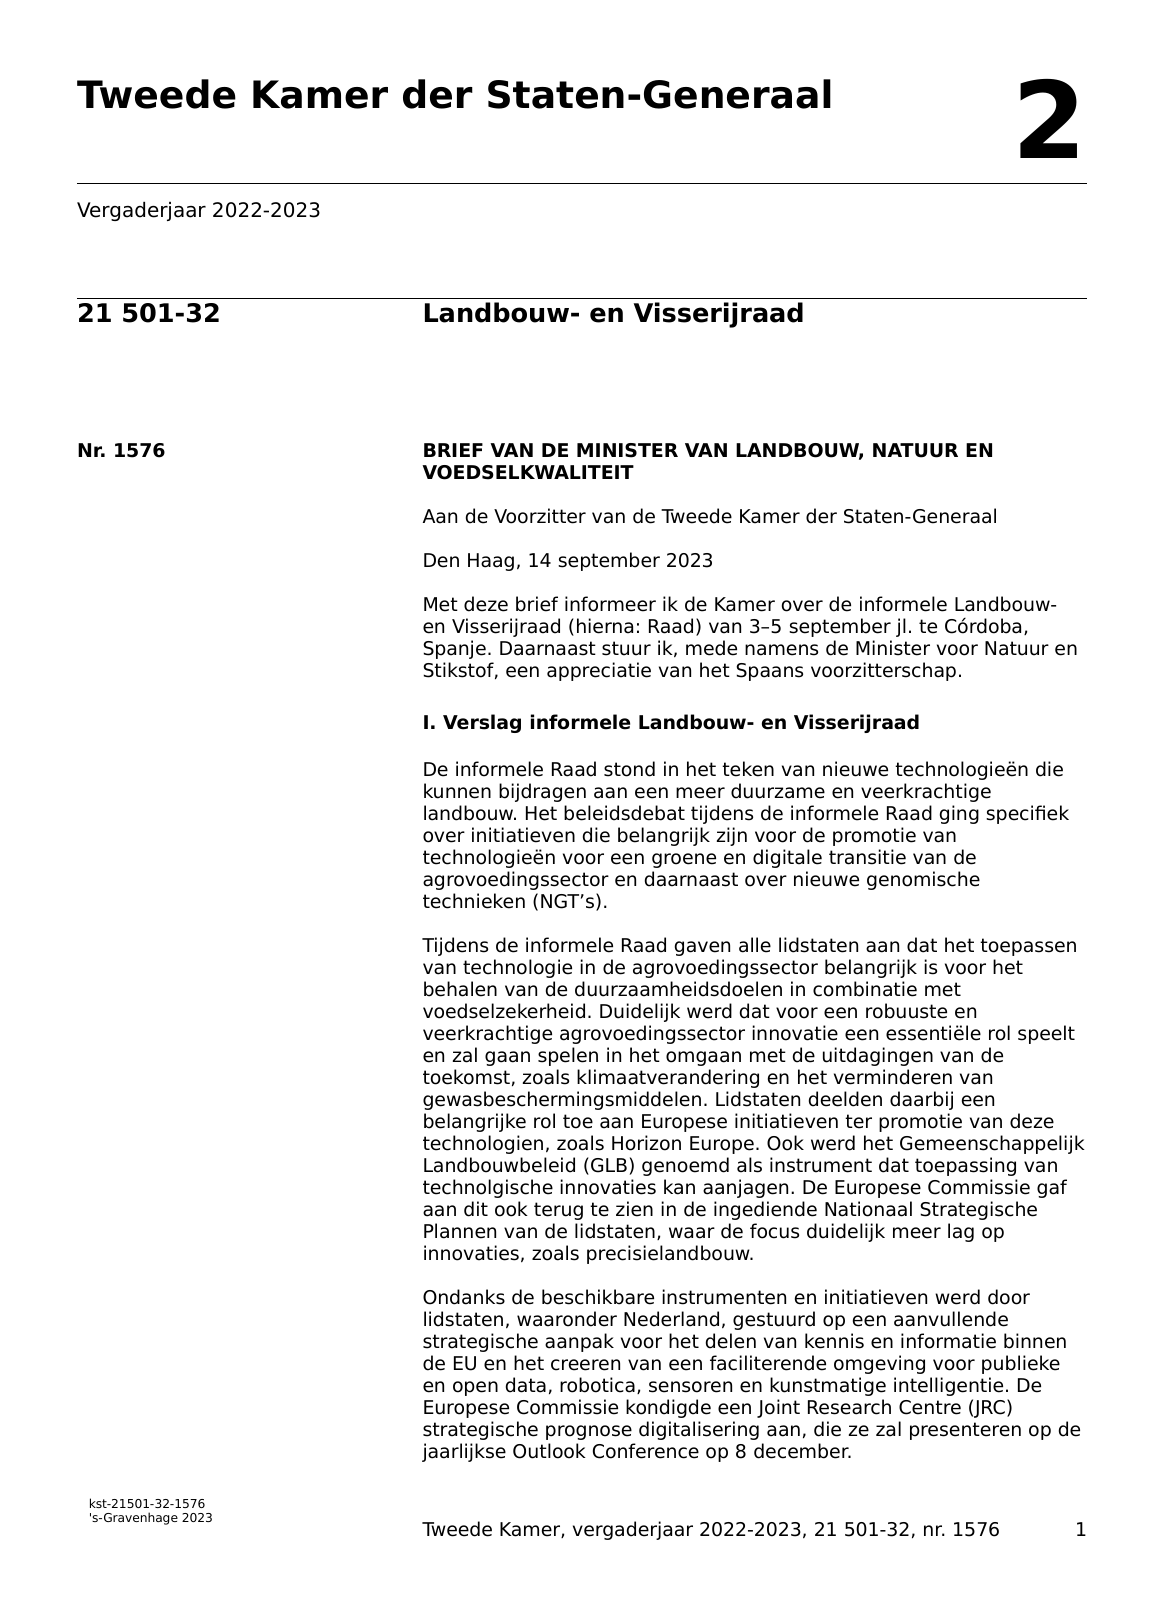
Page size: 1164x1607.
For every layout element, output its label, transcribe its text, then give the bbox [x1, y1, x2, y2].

text Ondanks de beschikbare instrumenten en initiatieven werd door lidstaten, waaronder Nederland, gestuurd op een aanvullende strategische aanpak voor het delen van kennis en informatie binnen de EU en het creeren van een faciliterende omgeving voor publieke en open data, robotica, sensoren en kunstmatige intelligentie. De Europese Commissie kondigde een Joint Research Centre (JRC) strategische prognose digitalisering aan, die ze zal presenteren op de jaarlijkse Outlook Conference op 8 december. [422, 1287, 1087, 1463]
text Met deze brief informeer ik de Kamer over de informele Landbouw- en Visserijraad (hierna: Raad) van 3–5 september jl. te Córdoba, Spanje. Daarnaast stuur ik, mede namens de Minister voor Natuur en Stikstof, een appreciatie van het Spaans voorzitterschap. [422, 594, 1087, 682]
text 's-Gravenhage 2023 [88, 1511, 323, 1525]
text kst-21501-32-1576 [88, 1497, 323, 1511]
text Den Haag, 14 september 2023 [422, 550, 1087, 572]
text Aan de Voorzitter van de Tweede Kamer der Staten-Generaal [422, 506, 1087, 528]
subtitle Nr. 1576 BRIEF VAN DE MINISTER VAN LANDBOUW, NATUUR EN VOEDSELKWALITEIT [77, 440, 1087, 484]
table_cell Vergaderjaar 2022-2023 [77, 184, 1087, 298]
subtitle I. Verslag informele Landbouw- en Visserijraad [422, 712, 1087, 734]
text De informele Raad stond in het teken van nieuwe technologieën die kunnen bijdragen aan een meer duurzame en veerkrachtige landbouw. Het beleidsdebat tijdens de informele Raad ging specifiek over initiatieven die belangrijk zijn voor de promotie van technologieën voor een groene en digitale transitie van de agrovoedingssector en daarnaast over nieuwe genomische technieken (NGT’s). [422, 759, 1087, 913]
text Tijdens de informele Raad gaven alle lidstaten aan dat het toepassen van technologie in de agrovoedingssector belangrijk is voor het behalen van de duurzaamheidsdoelen in combinatie met voedselzekerheid. Duidelijk werd dat voor een robuuste en veerkrachtige agrovoedingssector innovatie een essentiële rol speelt en zal gaan spelen in het omgaan met de uitdagingen van de toekomst, zoals klimaatverandering en het verminderen van gewasbeschermingsmiddelen. Lidstaten deelden daarbij een belangrijke rol toe aan Europese initiatieven ter promotie van deze technologien, zoals Horizon Europe. Ook werd het Gemeenschappelijk Landbouwbeleid (GLB) genoemd als instrument dat toepassing van technolgische innovaties kan aanjagen. De Europese Commissie gaf aan dit ook terug te zien in de ingediende Nationaal Strategische Plannen van de lidstaten, waar de focus duidelijk meer lag op innovaties, zoals precisielandbouw. [422, 935, 1087, 1265]
subtitle 21 501-32 Landbouw- en Visserijraad [77, 299, 1087, 329]
table_header Tweede Kamer der Staten-Generaal [77, 59, 886, 183]
table_header 2 [886, 59, 1087, 183]
